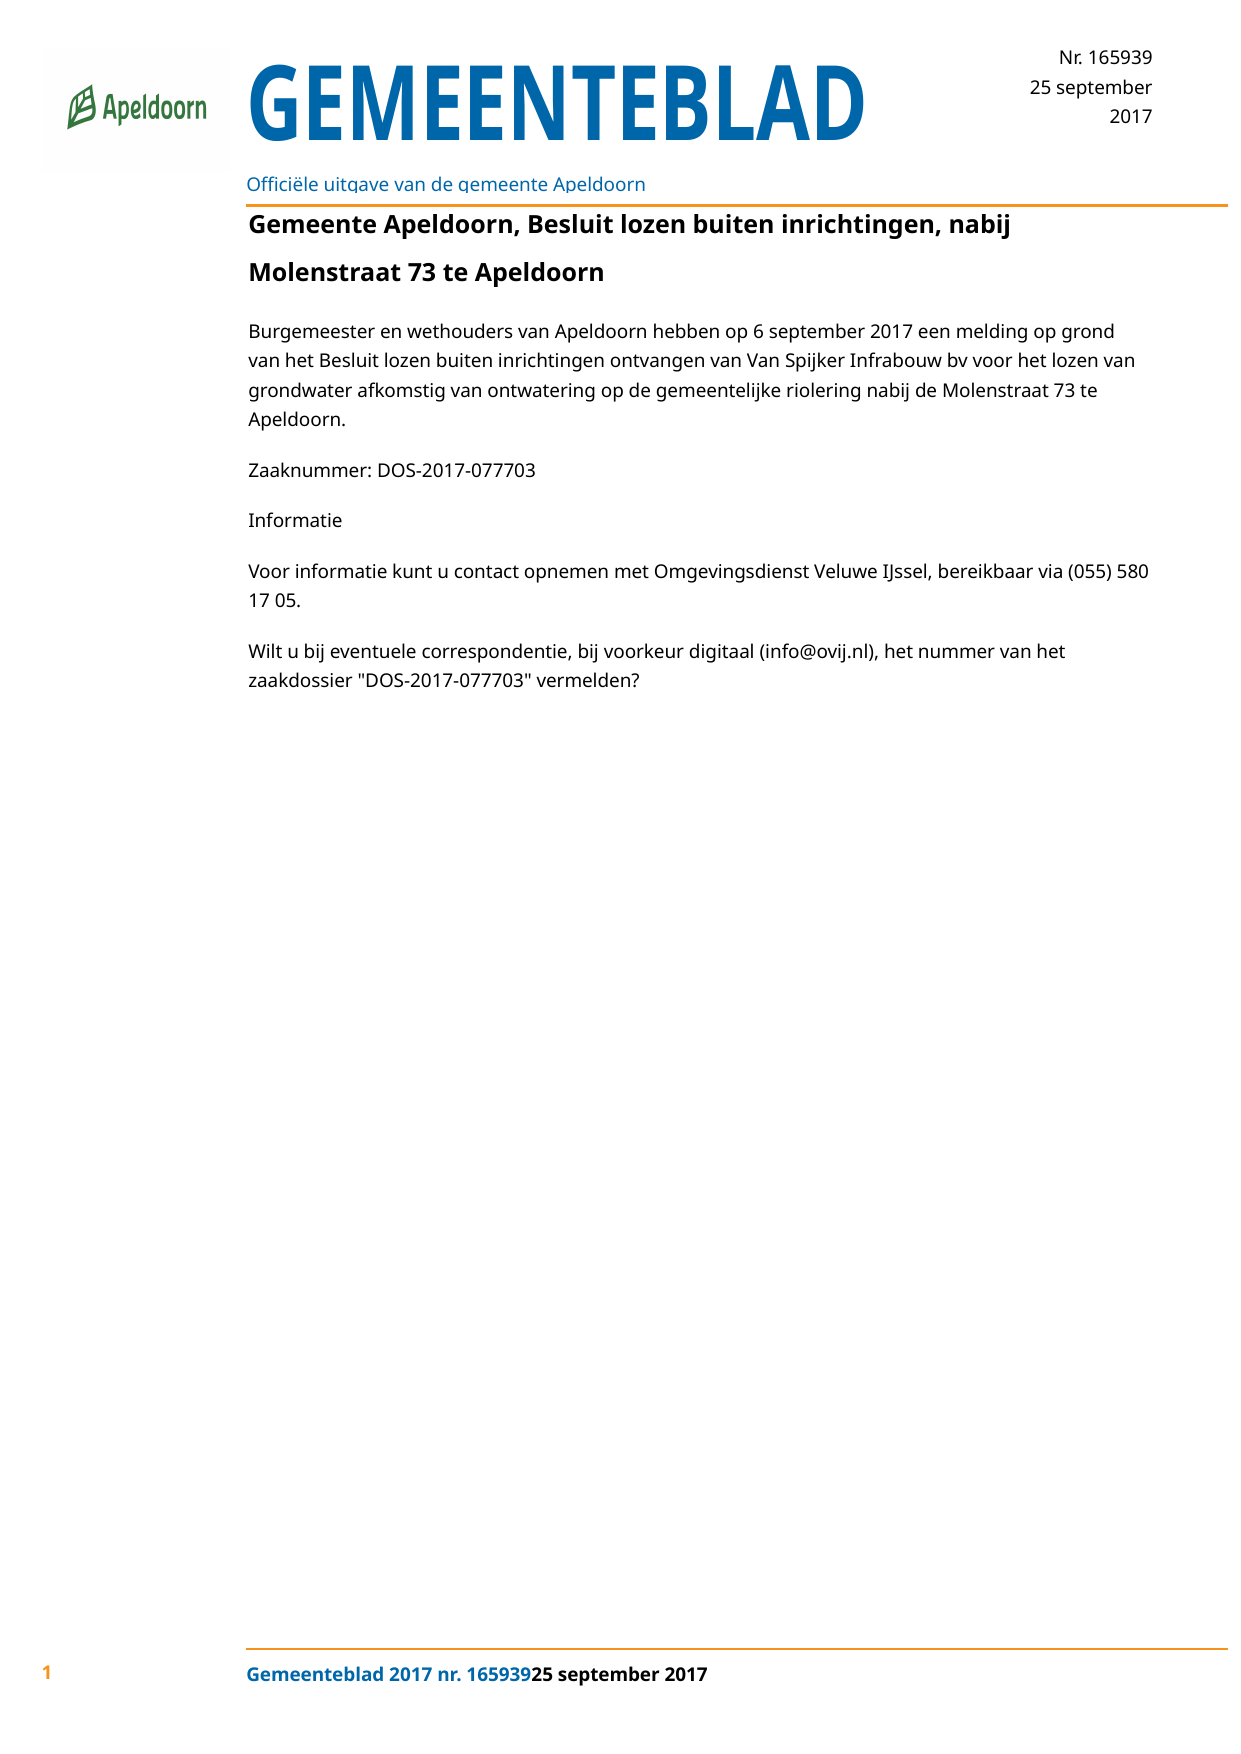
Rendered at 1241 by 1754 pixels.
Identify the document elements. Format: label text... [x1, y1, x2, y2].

text Wilt u bij eventuele correspondentie, bij voorkeur digitaal (info@ovij.nl), het nummer van het zaakdossier "DOS-2017-077703" vermelden? [248, 638, 1152, 693]
text Gemeente Apeldoorn, Besluit lozen buiten inrichtingen, nabij Molenstraat 73 te Apeldoorn [248, 207, 1152, 288]
text Informatie [248, 507, 1152, 533]
text Voor informatie kunt u contact opnemen met Omgevingsdienst Veluwe IJssel, bereikbaar via (055) 580 17 05. [248, 558, 1152, 613]
picture [41, 47, 231, 172]
text Burgemeester en wethouders van Apeldoorn hebben op 6 september 2017 een melding op grond van het Besluit lozen buiten inrichtingen ontvangen van Van Spijker Infrabouw bv voor het lozen van grondwater afkomstig van ontwatering op de gemeentelijke riolering nabij de Molenstraat 73 te Apeldoorn. [248, 318, 1152, 432]
text Zaaknummer: DOS-2017-077703 [248, 457, 1152, 483]
